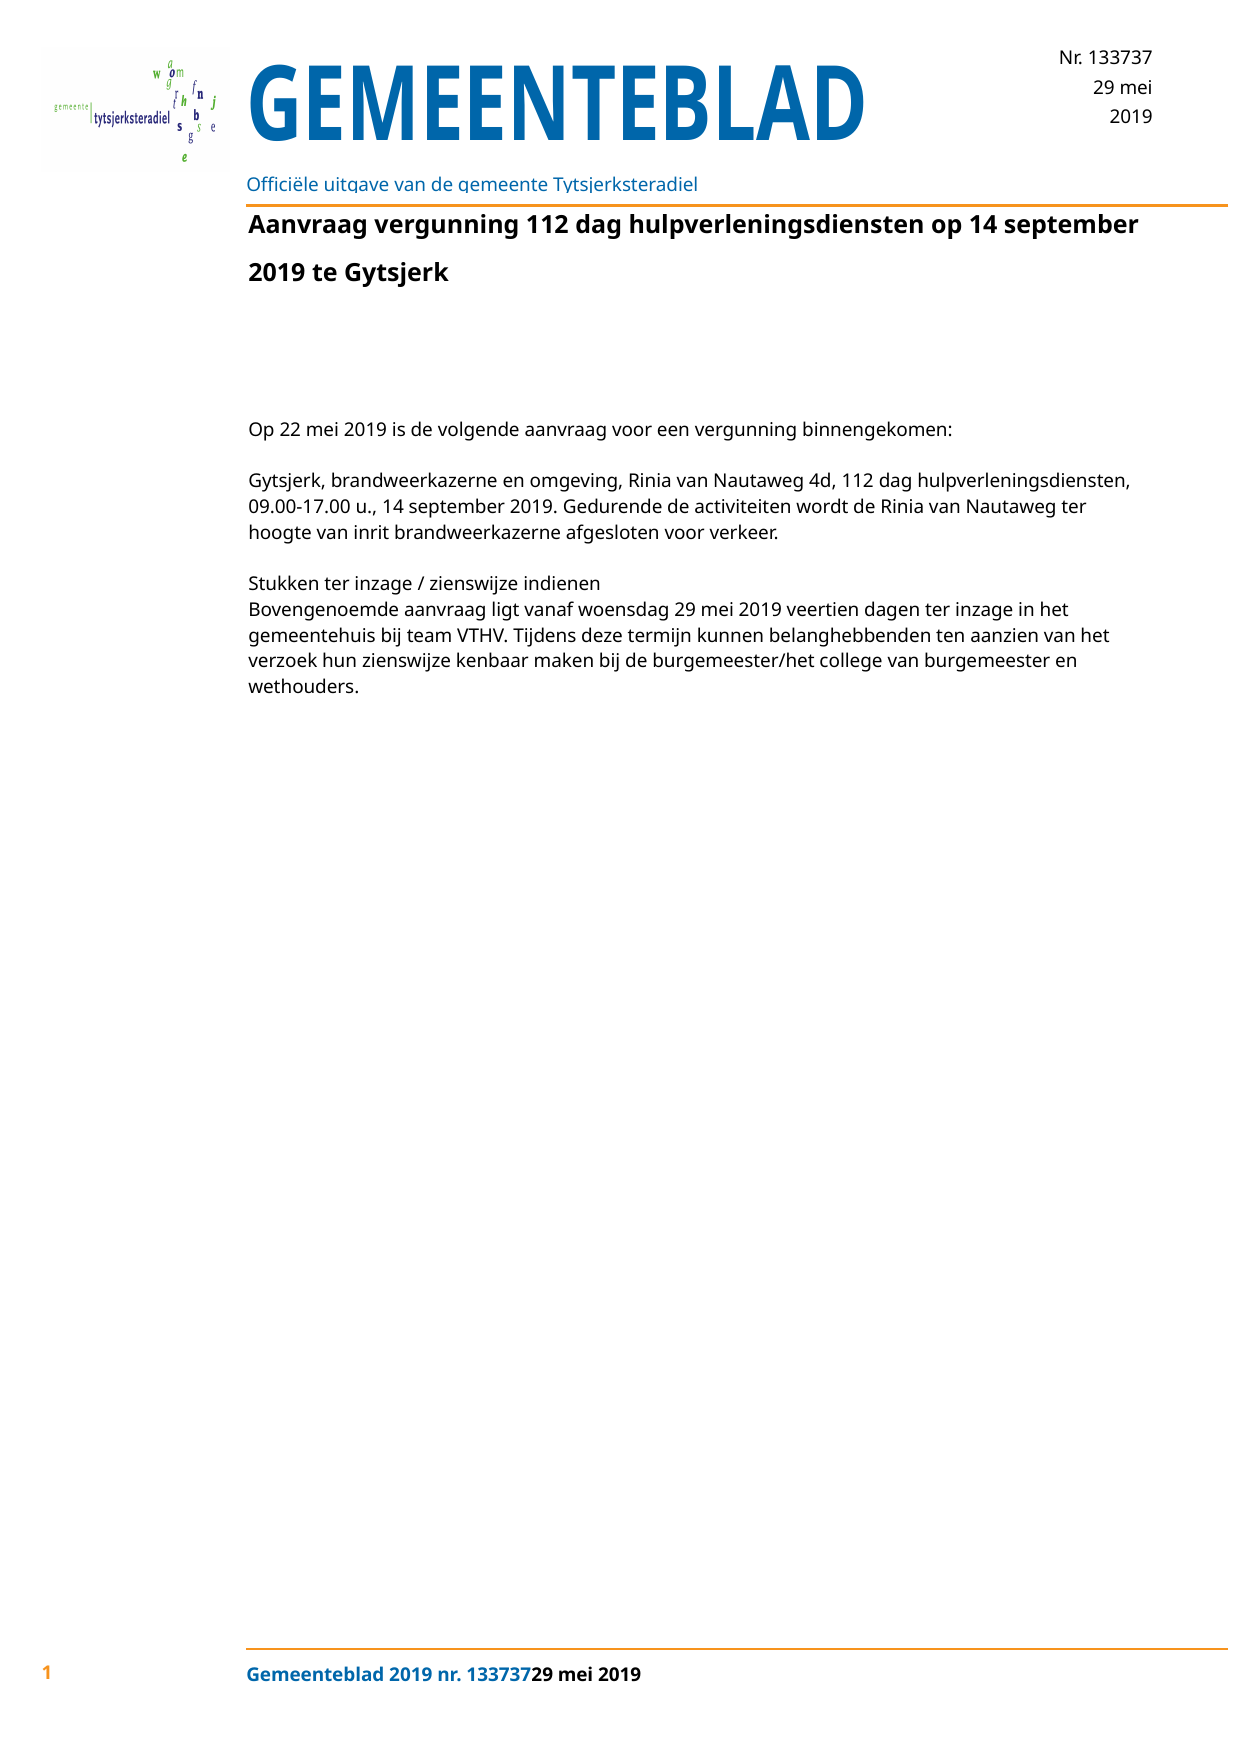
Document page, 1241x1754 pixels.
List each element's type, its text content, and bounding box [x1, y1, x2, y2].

text Stukken ter inzage / zienswijze indienen [248, 571, 1152, 596]
text Gytsjerk, brandweerkazerne en omgeving, Rinia van Nautaweg 4d, 112 dag hulpverleningsdiensten, 09.00-17.00 u., 14 september 2019. Gedurende de activiteiten wordt de Rinia van Nautaweg ter hoogte van inrit brandweerkazerne afgesloten voor verkeer. [248, 468, 1152, 545]
picture [41, 47, 231, 172]
text Bovengenoemde aanvraag ligt vanaf woensdag 29 mei 2019 veertien dagen ter inzage in het gemeentehuis bij team VTHV. Tijdens deze termijn kunnen belanghebbenden ten aanzien van het verzoek hun zienswijze kenbaar maken bij de burgemeester/het college van burgemeester en wethouders. [248, 596, 1152, 699]
text Op 22 mei 2019 is de volgende aanvraag voor een vergunning binnengekomen: [248, 416, 1152, 442]
text Aanvraag vergunning 112 dag hulpverleningsdiensten op 14 september 2019 te Gytsjerk [248, 207, 1152, 288]
